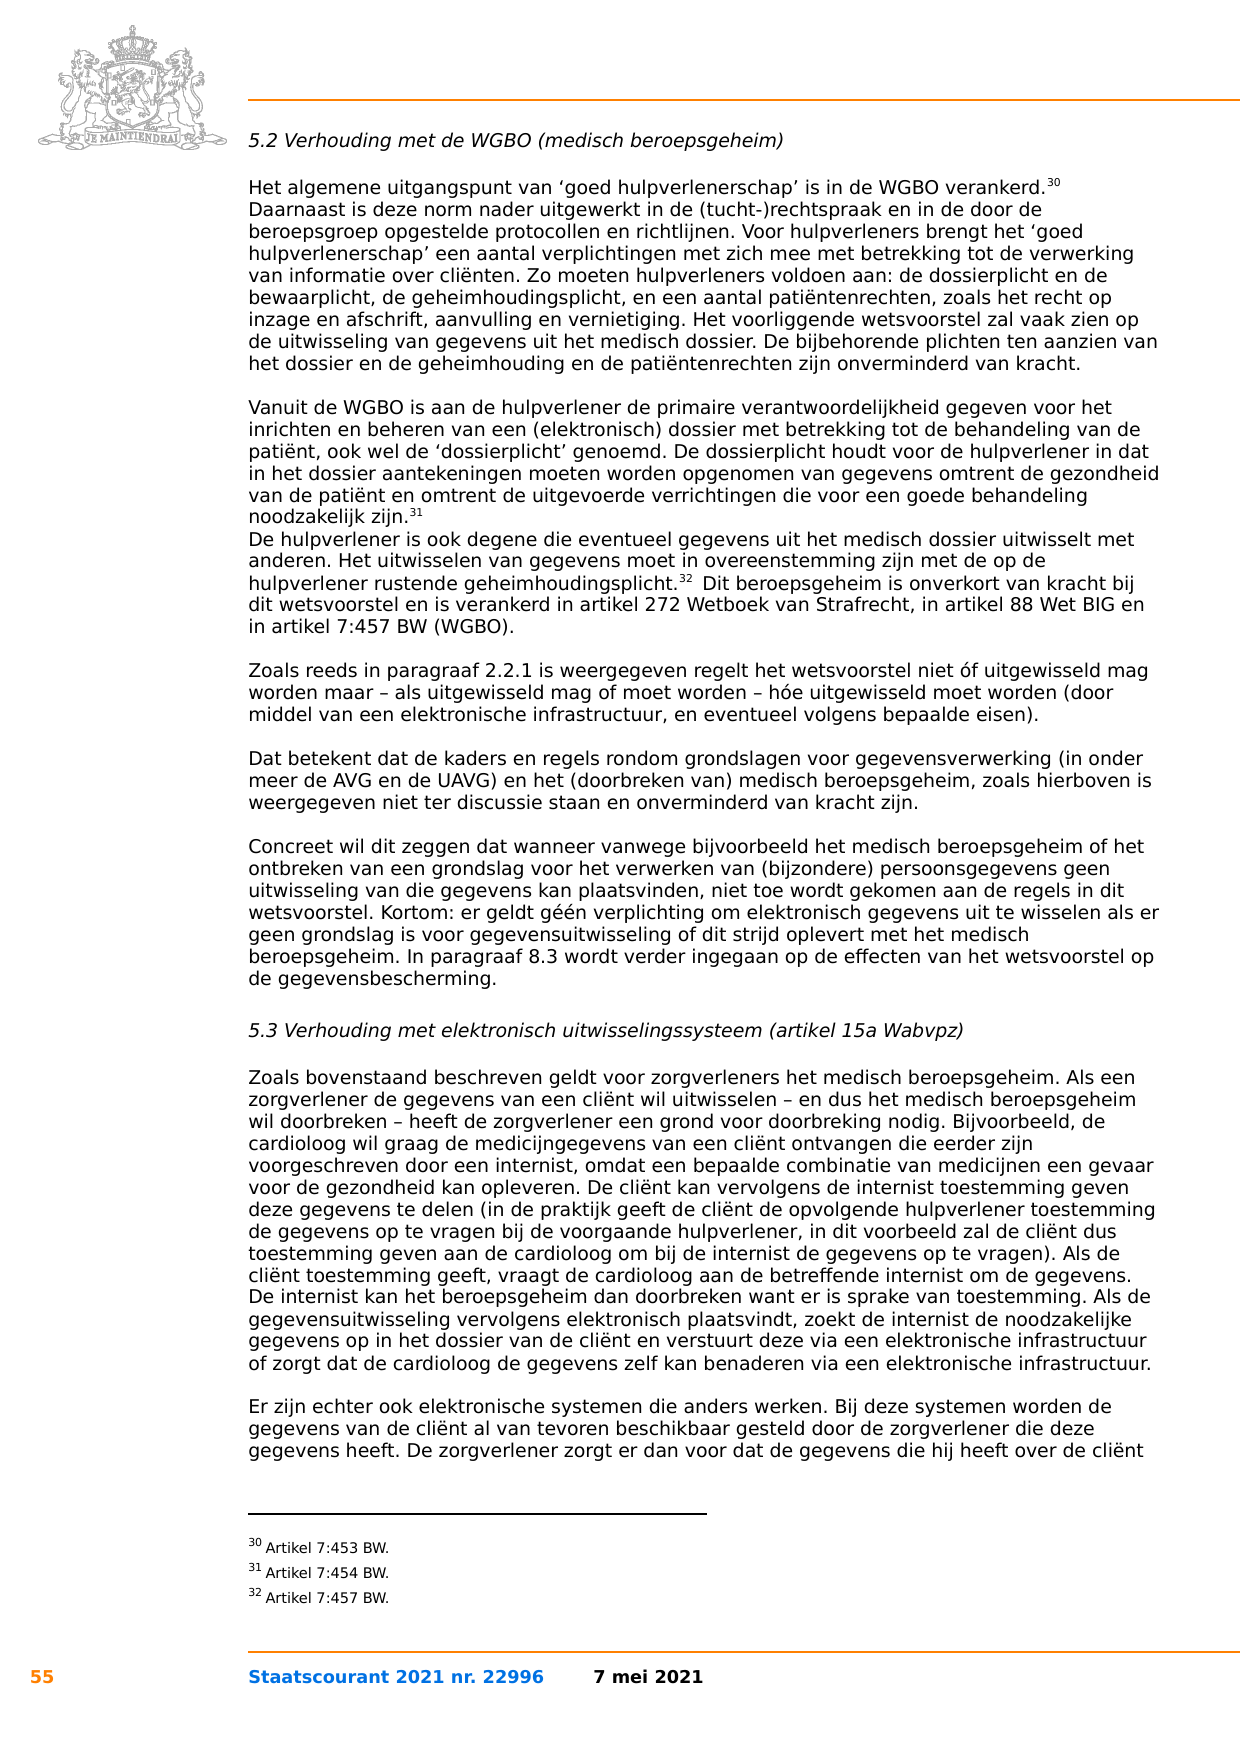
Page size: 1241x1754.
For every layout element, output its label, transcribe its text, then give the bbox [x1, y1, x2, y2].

text Het algemene uitgangspunt van ‘goed hulpverlenerschap’ is in de WGBO verankerd. Daarnaast is deze norm nader uitgewerkt in de (tucht-)rechtspraak en in de door de beroepsgroep opgestelde protocollen en richtlijnen. Voor hulpverleners brengt het ‘goed hulpverlenerschap’ een aantal verplichtingen met zich mee met betrekking tot de verwerking van informatie over cliënten. Zo moeten hulpverleners voldoen aan: de dossierplicht en de bewaarplicht, de geheimhoudingsplicht, en een aantal patiëntenrechten, zoals het recht op inzage en afschrift, aanvulling en vernietiging. Het voorliggende wetsvoorstel zal vaak zien op de uitwisseling van gegevens uit het medisch dossier. De bijbehorende plichten ten aanzien van het dossier en de geheimhouding en de patiëntenrechten zijn onverminderd van kracht. [248, 177, 1163, 375]
text Dat betekent dat de kaders en regels rondom grondslagen voor gegevensverwerking (in onder meer de AVG en de UAVG) en het (doorbreken van) medisch beroepsgeheim, zoals hierboven is weergegeven niet ter discussie staan en onverminderd van kracht zijn. [248, 748, 1163, 814]
picture [38, 25, 227, 150]
text Artikel 7:454 BW. [248, 1561, 1163, 1583]
subtitle 5.3 Verhouding met elektronisch uitwisselingssysteem (artikel 15a Wabvpz) [248, 1020, 1163, 1042]
text Vanuit de WGBO is aan de hulpverlener de primaire verantwoordelijkheid gegeven voor het inrichten en beheren van een (elektronisch) dossier met betrekking tot de behandeling van de patiënt, ook wel de ‘dossierplicht’ genoemd. De dossierplicht houdt voor de hulpverlener in dat in het dossier aantekeningen moeten worden opgenomen van gegevens omtrent de gezondheid van de patiënt en omtrent de uitgevoerde verrichtingen die voor een goede behandeling noodzakelijk zijn. [248, 397, 1163, 528]
text De hulpverlener is ook degene die eventueel gegevens uit het medisch dossier uitwisselt met anderen. Het uitwisselen van gegevens moet in overeenstemming zijn met de op de hulpverlener rustende geheimhoudingsplicht. Dit beroepsgeheim is onverkort van kracht bij dit wetsvoorstel en is verankerd in artikel 272 Wetboek van Strafrecht, in artikel 88 Wet BIG en in artikel 7:457 BW (WGBO). [248, 528, 1163, 638]
text Artikel 7:453 BW. [248, 1536, 1163, 1558]
text Concreet wil dit zeggen dat wanneer vanwege bijvoorbeeld het medisch beroepsgeheim of het ontbreken van een grondslag voor het verwerken van (bijzondere) persoonsgegevens geen uitwisseling van die gegevens kan plaatsvinden, niet toe wordt gekomen aan de regels in dit wetsvoorstel. Kortom: er geldt géén verplichting om elektronisch gegevens uit te wisselen als er geen grondslag is voor gegevensuitwisseling of dit strijd oplevert met het medisch beroepsgeheim. In paragraaf 8.3 wordt verder ingegaan op de effecten van het wetsvoorstel op de gegevensbescherming. [248, 836, 1163, 990]
subtitle 5.2 Verhouding met de WGBO (medisch beroepsgeheim) [248, 130, 1163, 152]
text Er zijn echter ook elektronische systemen die anders werken. Bij deze systemen worden de gegevens van de cliënt al van tevoren beschikbaar gesteld door de zorgverlener die deze gegevens heeft. De zorgverlener zorgt er dan voor dat de gegevens die hij heeft over de cliënt [248, 1396, 1163, 1462]
text Zoals reeds in paragraaf 2.2.1 is weergegeven regelt het wetsvoorstel niet óf uitgewisseld mag worden maar – als uitgewisseld mag of moet worden – hóe uitgewisseld moet worden (door middel van een elektronische infrastructuur, en eventueel volgens bepaalde eisen). [248, 660, 1163, 726]
text Zoals bovenstaand beschreven geldt voor zorgverleners het medisch beroepsgeheim. Als een zorgverlener de gegevens van een cliënt wil uitwisselen – en dus het medisch beroepsgeheim wil doorbreken – heeft de zorgverlener een grond voor doorbreking nodig. Bijvoorbeeld, de cardioloog wil graag de medicijngegevens van een cliënt ontvangen die eerder zijn voorgeschreven door een internist, omdat een bepaalde combinatie van medicijnen een gevaar voor de gezondheid kan opleveren. De cliënt kan vervolgens de internist toestemming geven deze gegevens te delen (in de praktijk geeft de cliënt de opvolgende hulpverlener toestemming de gegevens op te vragen bij de voorgaande hulpverlener, in dit voorbeeld zal de cliënt dus toestemming geven aan de cardioloog om bij de internist de gegevens op te vragen). Als de cliënt toestemming geeft, vraagt de cardioloog aan de betreffende internist om de gegevens. De internist kan het beroepsgeheim dan doorbreken want er is sprake van toestemming. Als de gegevensuitwisseling vervolgens elektronisch plaatsvindt, zoekt de internist de noodzakelijke gegevens op in het dossier van de cliënt en verstuurt deze via een elektronische infrastructuur of zorgt dat de cardioloog de gegevens zelf kan benaderen via een elektronische infrastructuur. [248, 1067, 1163, 1374]
text Artikel 7:457 BW. [248, 1586, 1163, 1608]
